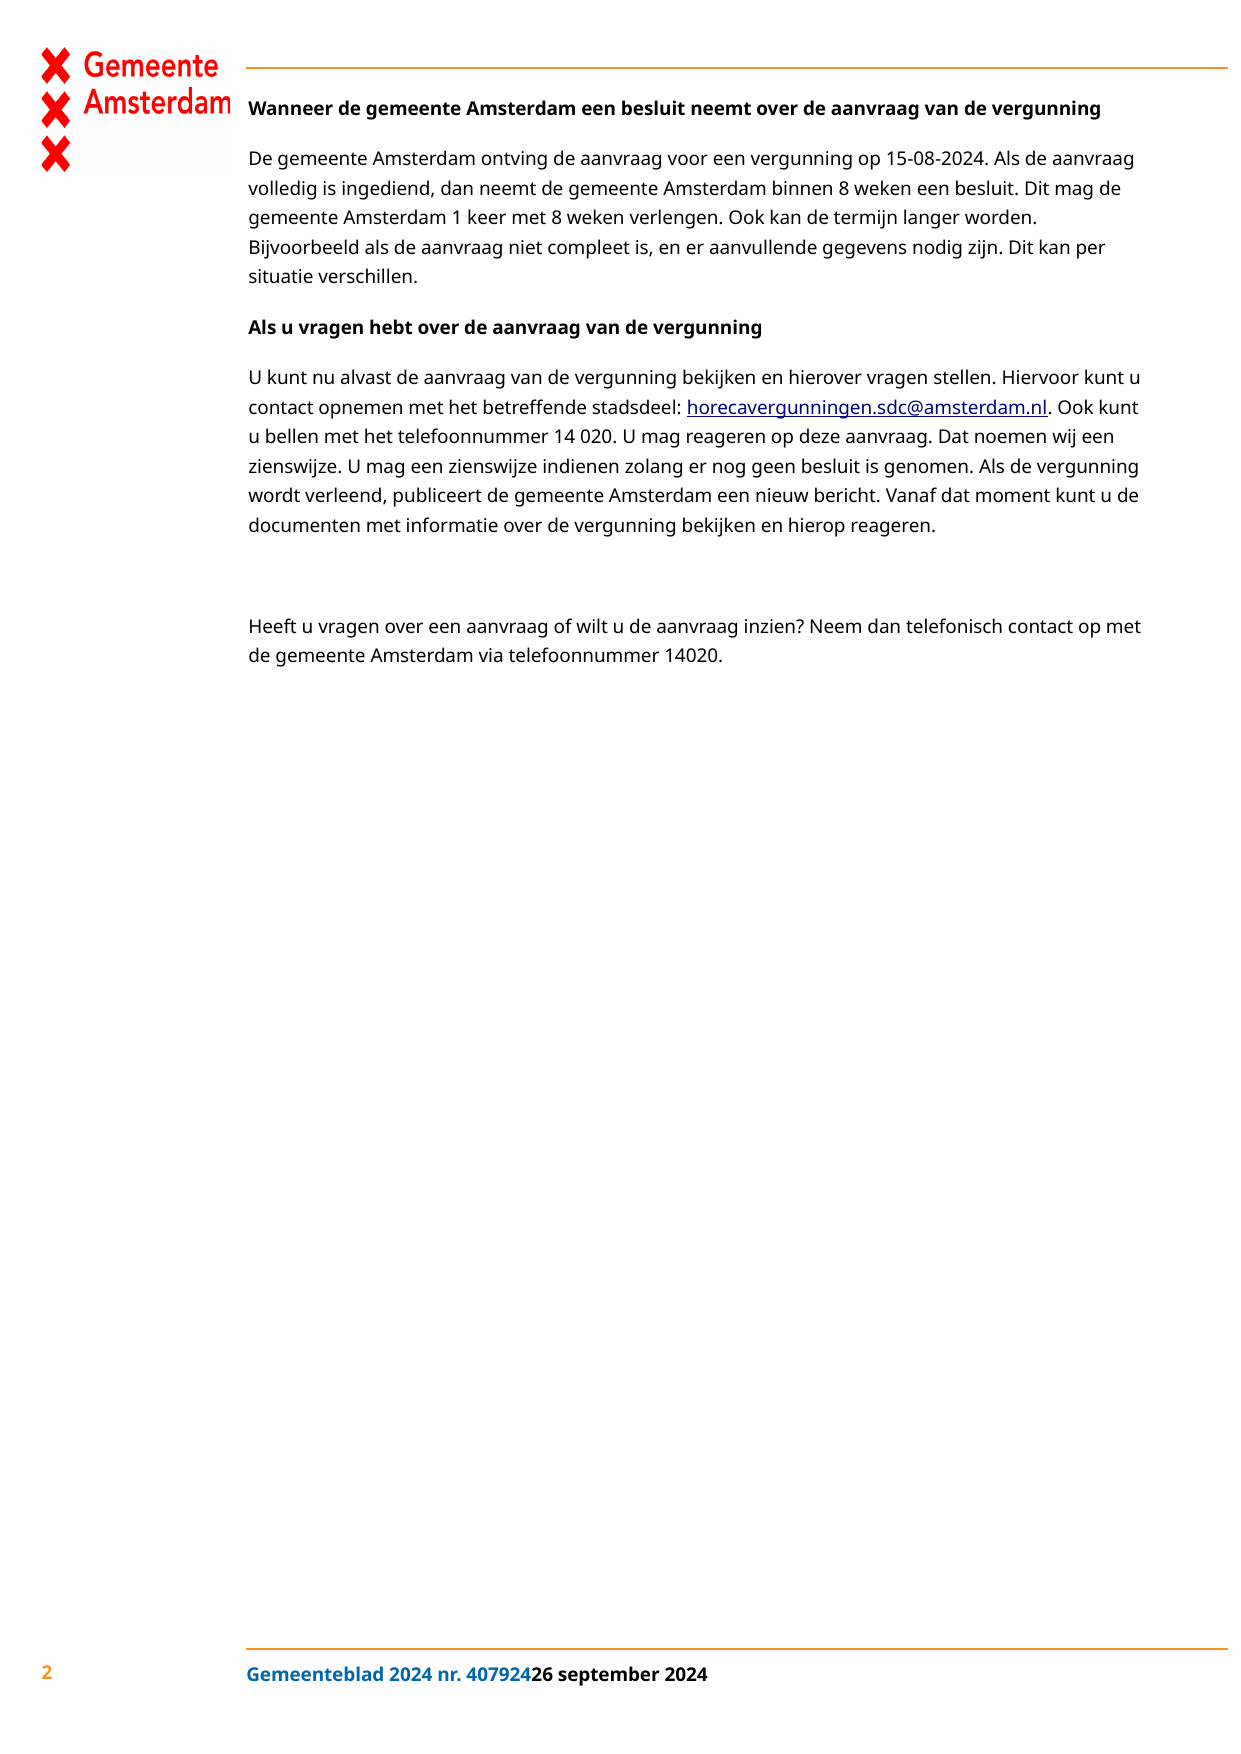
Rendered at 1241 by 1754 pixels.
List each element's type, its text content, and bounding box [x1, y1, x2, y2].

text Wanneer de gemeente Amsterdam een besluit neemt over de aanvraag van de vergunning [248, 95, 1152, 121]
text De gemeente Amsterdam ontving de aanvraag voor een vergunning op 15-08-2024. Als de aanvraag volledig is ingediend, dan neemt de gemeente Amsterdam binnen 8 weken een besluit. Dit mag de gemeente Amsterdam 1 keer met 8 weken verlengen. Ook kan de termijn langer worden. Bijvoorbeeld als de aanvraag niet compleet is, en er aanvullende gegevens nodig zijn. Dit kan per situatie verschillen. [248, 145, 1152, 289]
text U kunt nu alvast de aanvraag van de vergunning bekijken en hierover vragen stellen. Hiervoor kunt u contact opnemen met het betreffende stadsdeel: horecavergunningen.sdc@amsterdam.nl. Ook kunt u bellen met het telefoonnummer 14 020. U mag reageren op deze aanvraag. Dat noemen wij een zienswijze. U mag een zienswijze indienen zolang er nog geen besluit is genomen. Als de vergunning wordt verleend, publiceert de gemeente Amsterdam een nieuw bericht. Vanaf dat moment kunt u de documenten met informatie over de vergunning bekijken en hierop reageren. [248, 364, 1152, 538]
picture [41, 47, 231, 172]
text Als u vragen hebt over de aanvraag van de vergunning [248, 314, 1152, 340]
text Heeft u vragen over een aanvraag of wilt u de aanvraag inzien? Neem dan telefonisch contact op met de gemeente Amsterdam via telefoonnummer 14020. [248, 613, 1152, 668]
